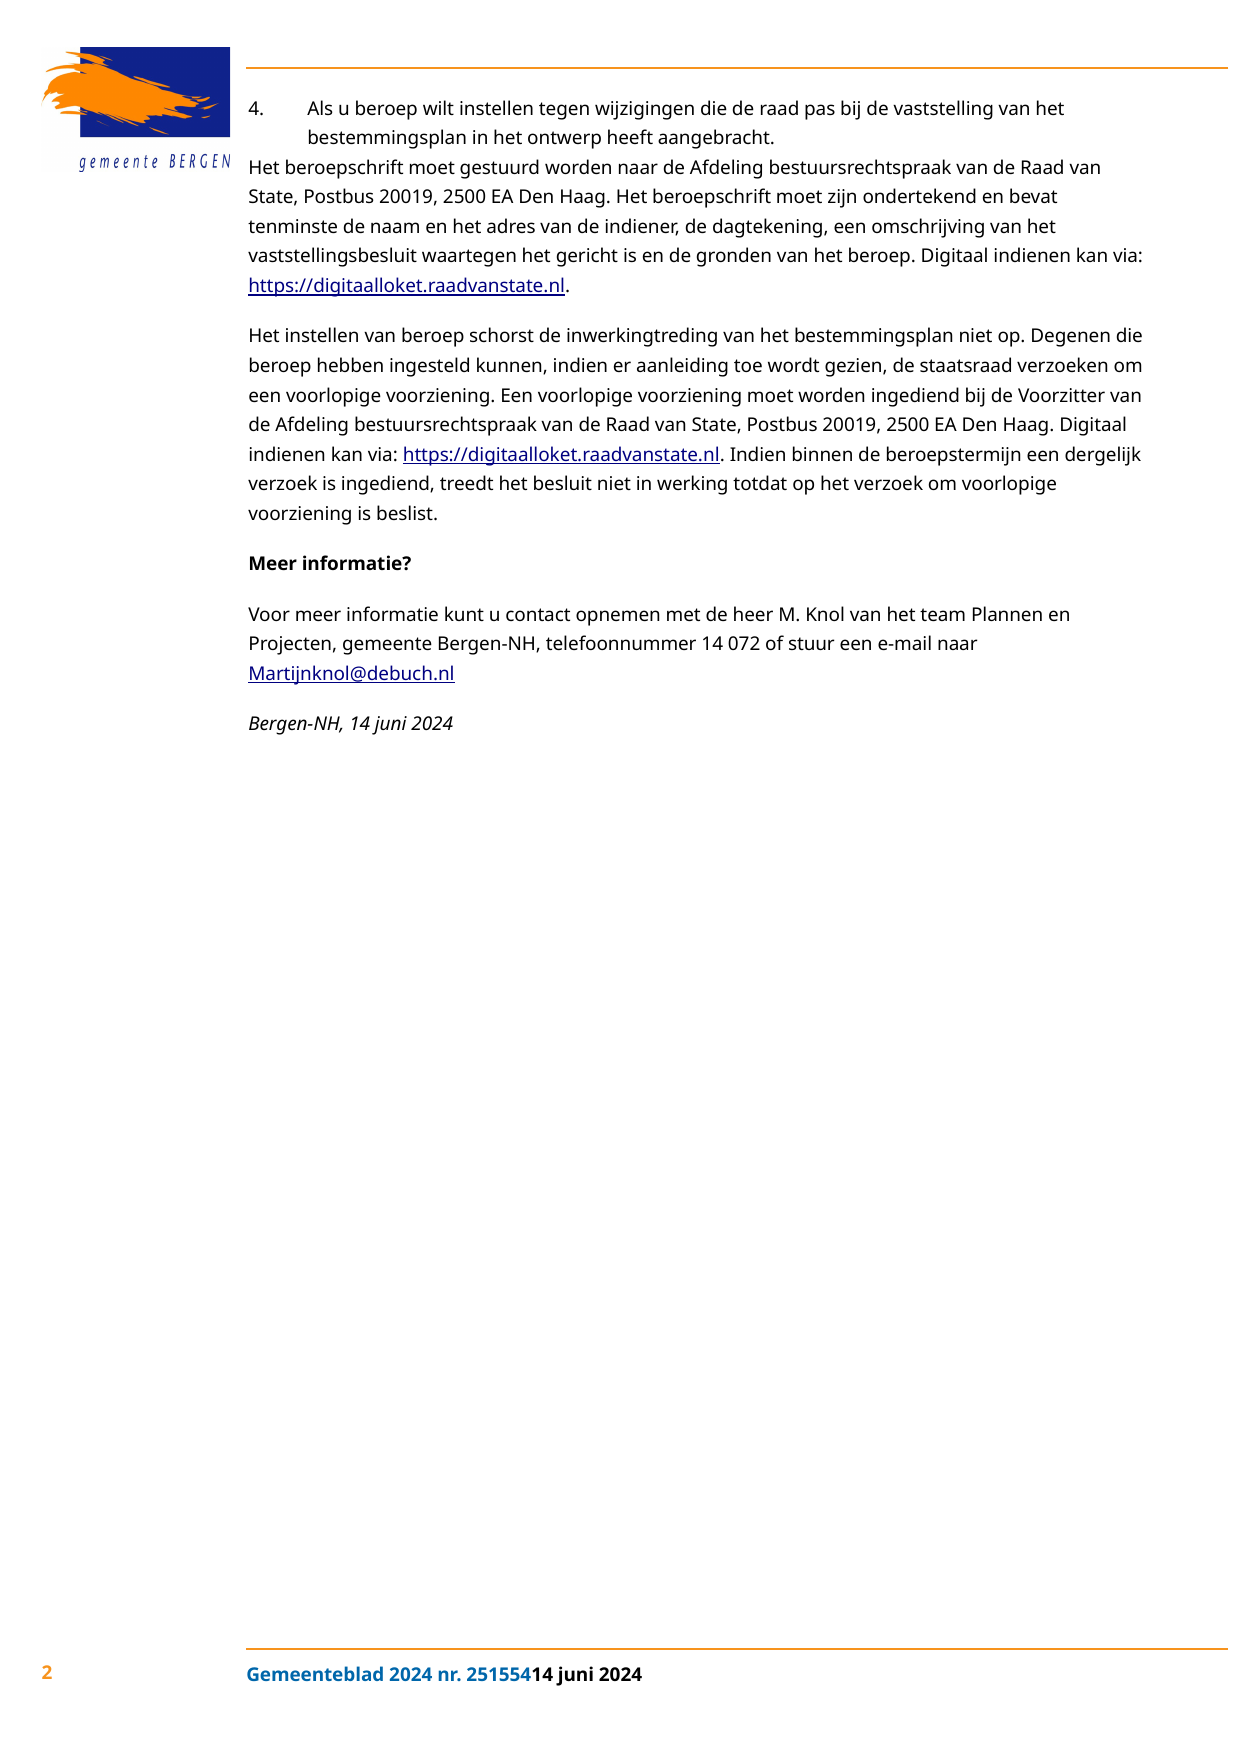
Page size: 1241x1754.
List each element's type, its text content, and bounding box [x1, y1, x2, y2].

picture [41, 47, 231, 172]
text Voor meer informatie kunt u contact opnemen met de heer M. Knol van het team Plannen en Projecten, gemeente Bergen-NH, telefoonnummer 14 072 of stuur een e-mail naar Martijnknol@debuch.nl [248, 601, 1152, 686]
text Meer informatie? [248, 551, 1152, 576]
text Het instellen van beroep schorst de inwerkingtreding van het bestemmingsplan niet op. Degenen die beroep hebben ingesteld kunnen, indien er aanleiding toe wordt gezien, de staatsraad verzoeken om een voorlopige voorziening. Een voorlopige voorziening moet worden ingediend bij de Voorzitter van de Afdeling bestuursrechtspraak van de Raad van State, Postbus 20019, 2500 EA Den Haag. Digitaal indienen kan via: https://digitaalloket.raadvanstate.nl. Indien binnen de beroepstermijn een dergelijk verzoek is ingediend, treedt het besluit niet in werking totdat op het verzoek om voorlopige voorziening is beslist. [248, 323, 1152, 526]
text Bergen-NH, 14 juni 2024 [248, 711, 1152, 736]
list Als u beroep wilt instellen tegen wijzigingen die de raad pas bij de vaststelling van het bestemmingsplan in het ontwerp heeft aangebracht. [248, 95, 1152, 150]
text Het beroepschrift moet gestuurd worden naar de Afdeling bestuursrechtspraak van de Raad van State, Postbus 20019, 2500 EA Den Haag. Het beroepschrift moet zijn ondertekend en bevat tenminste de naam en het adres van de indiener, de dagtekening, een omschrijving van het vaststellingsbesluit waartegen het gericht is en de gronden van het beroep. Digitaal indienen kan via: https://digitaalloket.raadvanstate.nl. [248, 154, 1152, 298]
